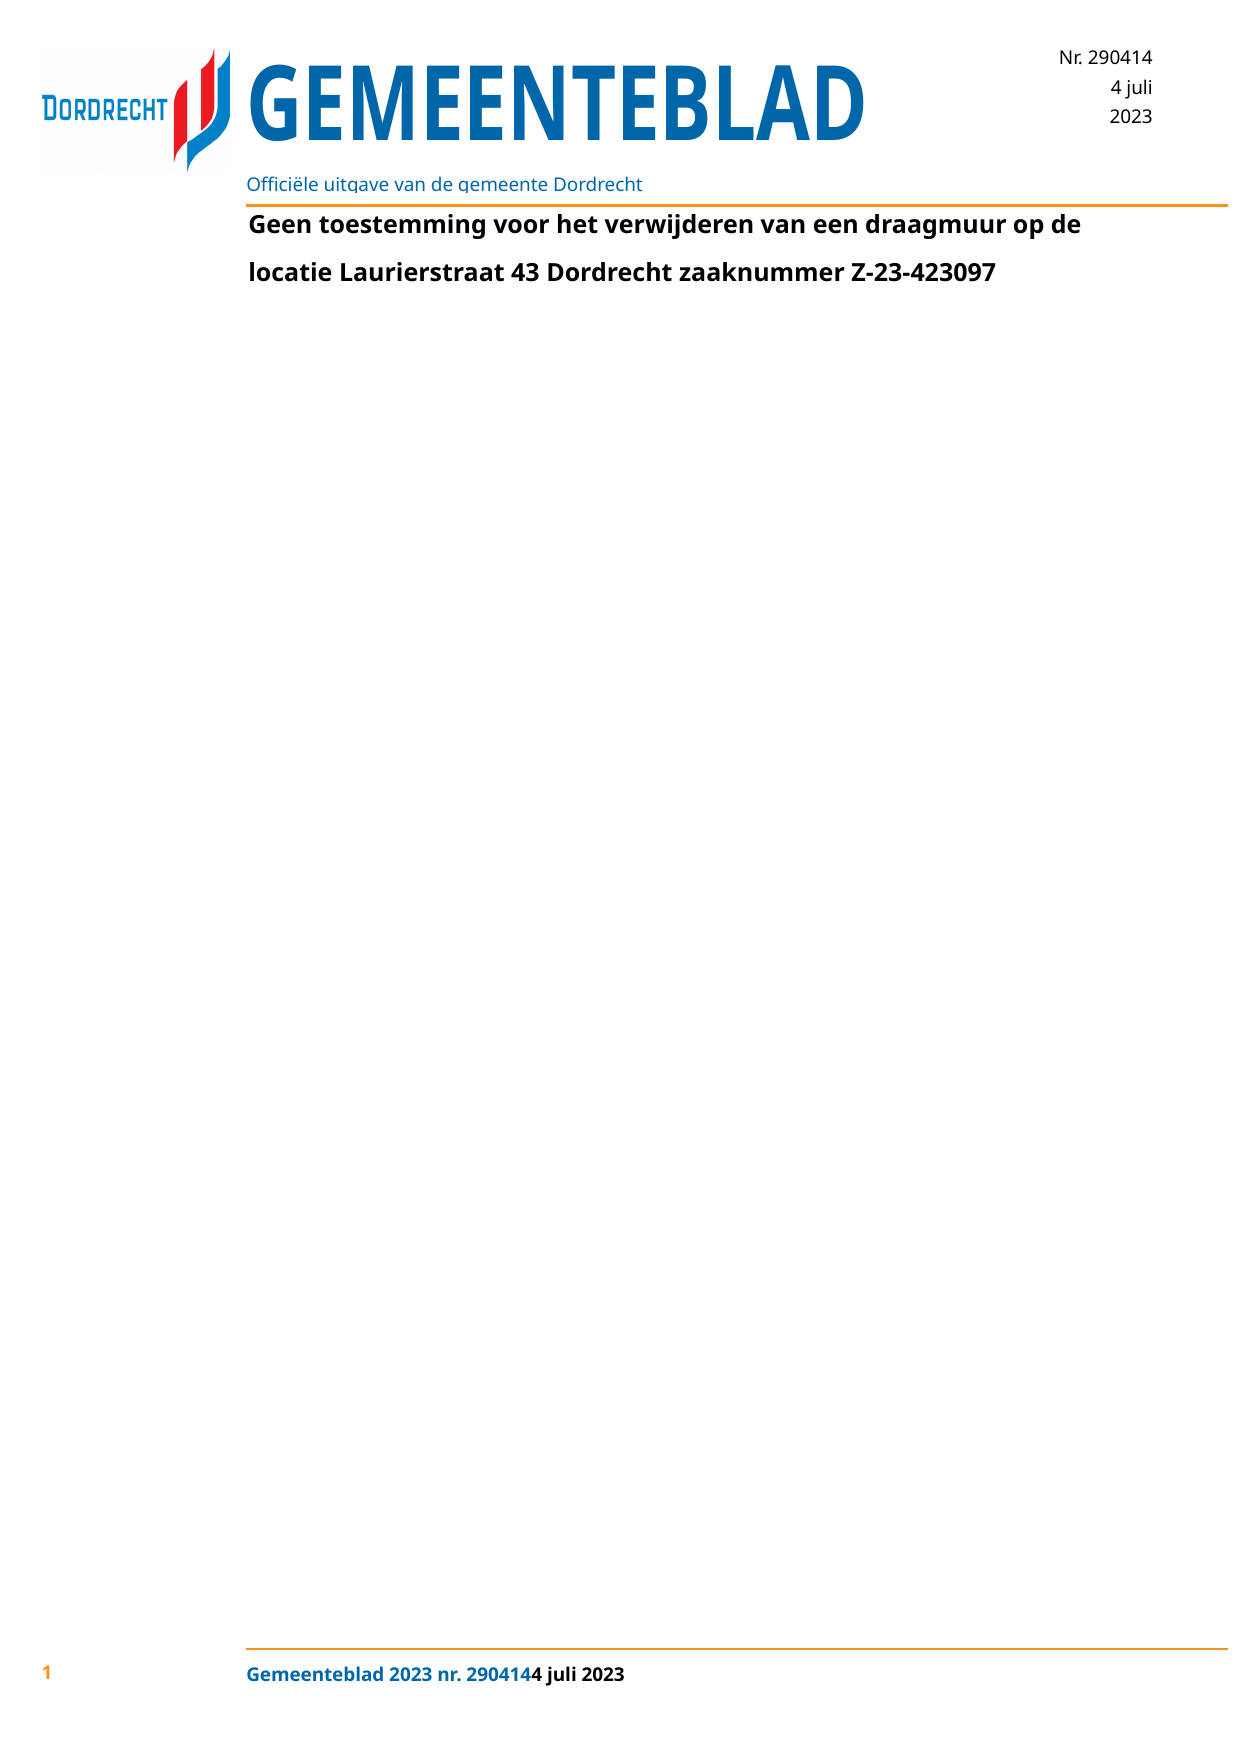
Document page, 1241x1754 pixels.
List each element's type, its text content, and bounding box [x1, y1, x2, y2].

picture [41, 47, 231, 172]
text Geen toestemming voor het verwijderen van een draagmuur op de locatie Laurierstraat 43 Dordrecht zaaknummer Z-23-423097 [248, 207, 1152, 288]
